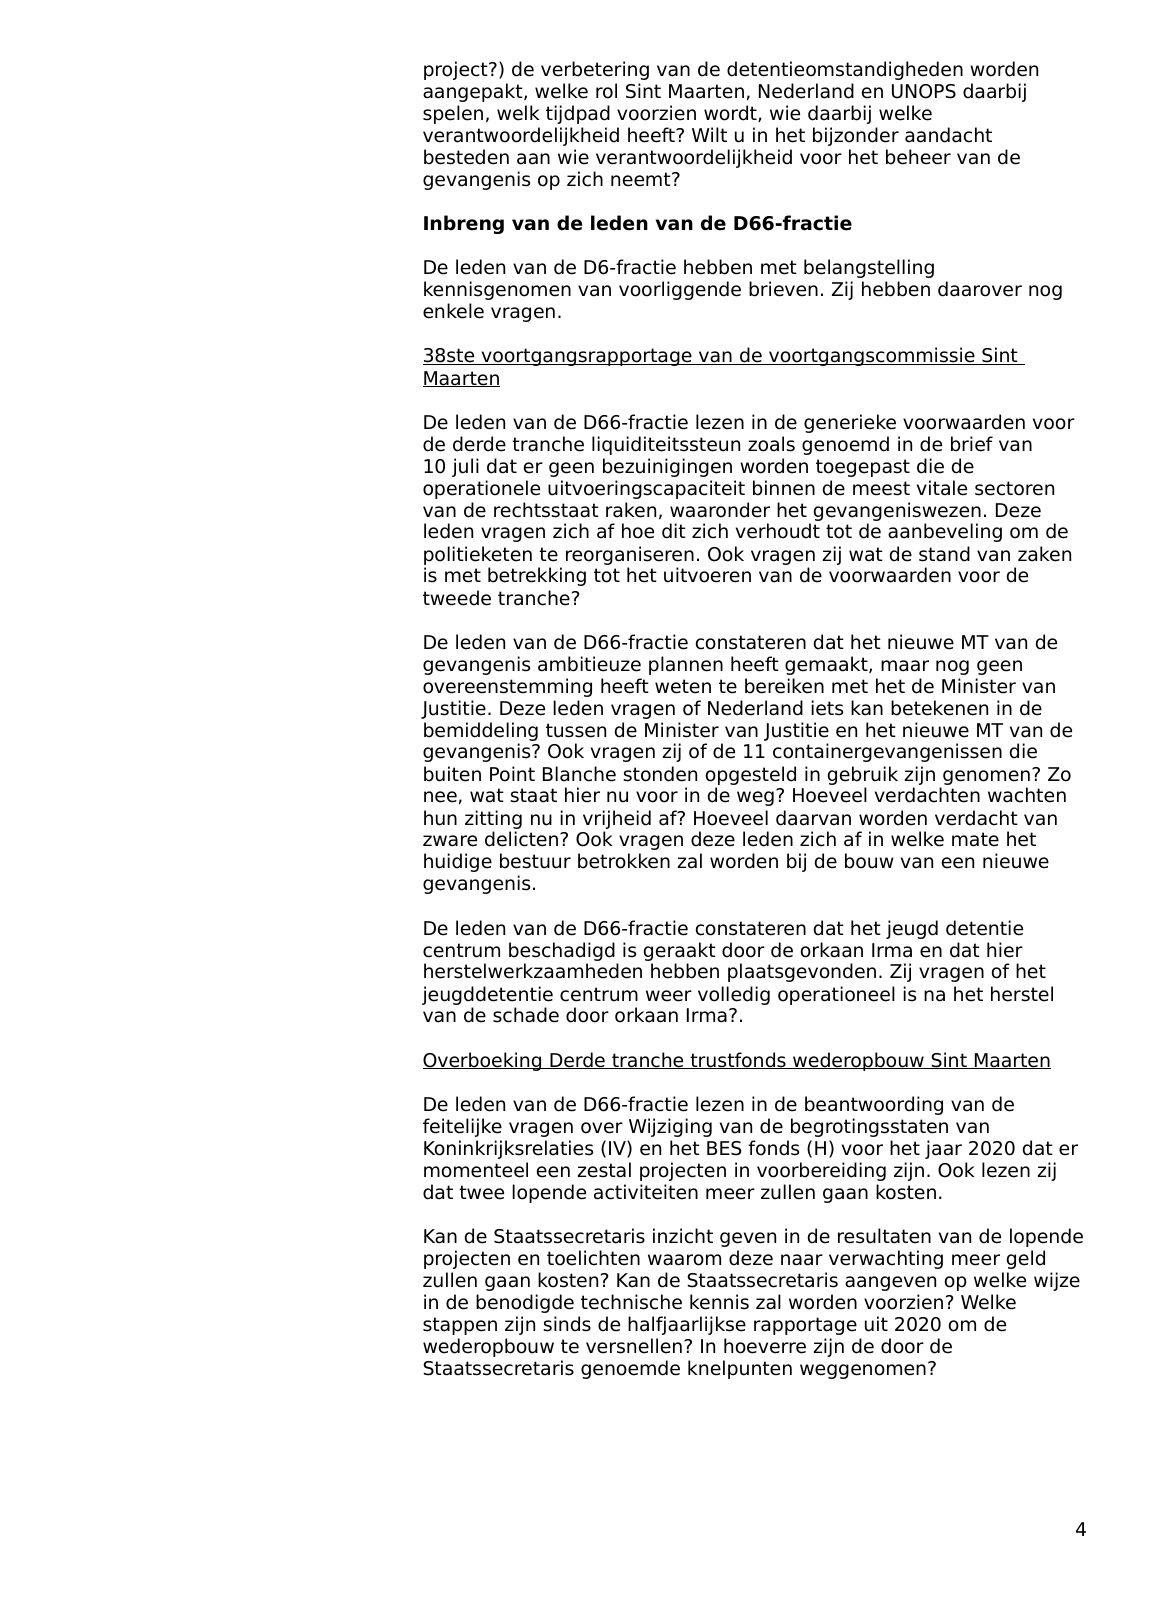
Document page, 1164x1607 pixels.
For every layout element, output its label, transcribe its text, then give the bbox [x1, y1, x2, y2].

text project?) de verbetering van de detentieomstandigheden worden aangepakt, welke rol Sint Maarten, Nederland en UNOPS daarbij spelen, welk tijdpad voorzien wordt, wie daarbij welke verantwoordelijkheid heeft? Wilt u in het bijzonder aandacht besteden aan wie verantwoordelijkheid voor het beheer van de gevangenis op zich neemt? [422, 59, 1087, 191]
text Kan de Staatssecretaris inzicht geven in de resultaten van de lopende projecten en toelichten waarom deze naar verwachting meer geld zullen gaan kosten? Kan de Staatssecretaris aangeven op welke wijze in de benodigde technische kennis zal worden voorzien? Welke stappen zijn sinds de halfjaarlijkse rapportage uit 2020 om de wederopbouw te versnellen? In hoeverre zijn de door de Staatssecretaris genoemde knelpunten weggenomen? [422, 1226, 1087, 1380]
text De leden van de D66-fractie constateren dat het nieuwe MT van de gevangenis ambitieuze plannen heeft gemaakt, maar nog geen overeenstemming heeft weten te bereiken met het de Minister van Justitie. Deze leden vragen of Nederland iets kan betekenen in de bemiddeling tussen de Minister van Justitie en het nieuwe MT van de gevangenis? Ook vragen zij of de 11 containergevangenissen die buiten Point Blanche stonden opgesteld in gebruik zijn genomen? Zo nee, wat staat hier nu voor in de weg? Hoeveel verdachten wachten hun zitting nu in vrijheid af? Hoeveel daarvan worden verdacht van zware delicten? Ook vragen deze leden zich af in welke mate het huidige bestuur betrokken zal worden bij de bouw van een nieuwe gevangenis. [422, 632, 1087, 895]
text De leden van de D66-fractie constateren dat het jeugd detentie centrum beschadigd is geraakt door de orkaan Irma en dat hier herstelwerkzaamheden hebben plaatsgevonden. Zij vragen of het jeugddetentie centrum weer volledig operationeel is na het herstel van de schade door orkaan Irma?. [422, 917, 1087, 1027]
subtitle 38ste voortgangsrapportage van de voortgangscommissie Sint Maarten [422, 345, 1087, 389]
text De leden van de D66-fractie lezen in de beantwoording van de feitelijke vragen over Wijziging van de begrotingsstaten van Koninkrijksrelaties (IV) en het BES fonds (H) voor het jaar 2020 dat er momenteel een zestal projecten in voorbereiding zijn. Ook lezen zij dat twee lopende activiteiten meer zullen gaan kosten. [422, 1094, 1087, 1204]
text De leden van de D6-fractie hebben met belangstelling kennisgenomen van voorliggende brieven. Zij hebben daarover nog enkele vragen. [422, 257, 1087, 323]
subtitle Overboeking Derde tranche trustfonds wederopbouw Sint Maarten [422, 1049, 1087, 1072]
subtitle Inbreng van de leden van de D66-fractie [422, 213, 1087, 235]
text De leden van de D66-fractie lezen in de generieke voorwaarden voor de derde tranche liquiditeitssteun zoals genoemd in de brief van 10 juli dat er geen bezuinigingen worden toegepast die de operationele uitvoeringscapaciteit binnen de meest vitale sectoren van de rechtsstaat raken, waaronder het gevangeniswezen. Deze leden vragen zich af hoe dit zich verhoudt tot de aanbeveling om de politieketen te reorganiseren. Ook vragen zij wat de stand van zaken is met betrekking tot het uitvoeren van de voorwaarden voor de tweede tranche? [422, 412, 1087, 609]
